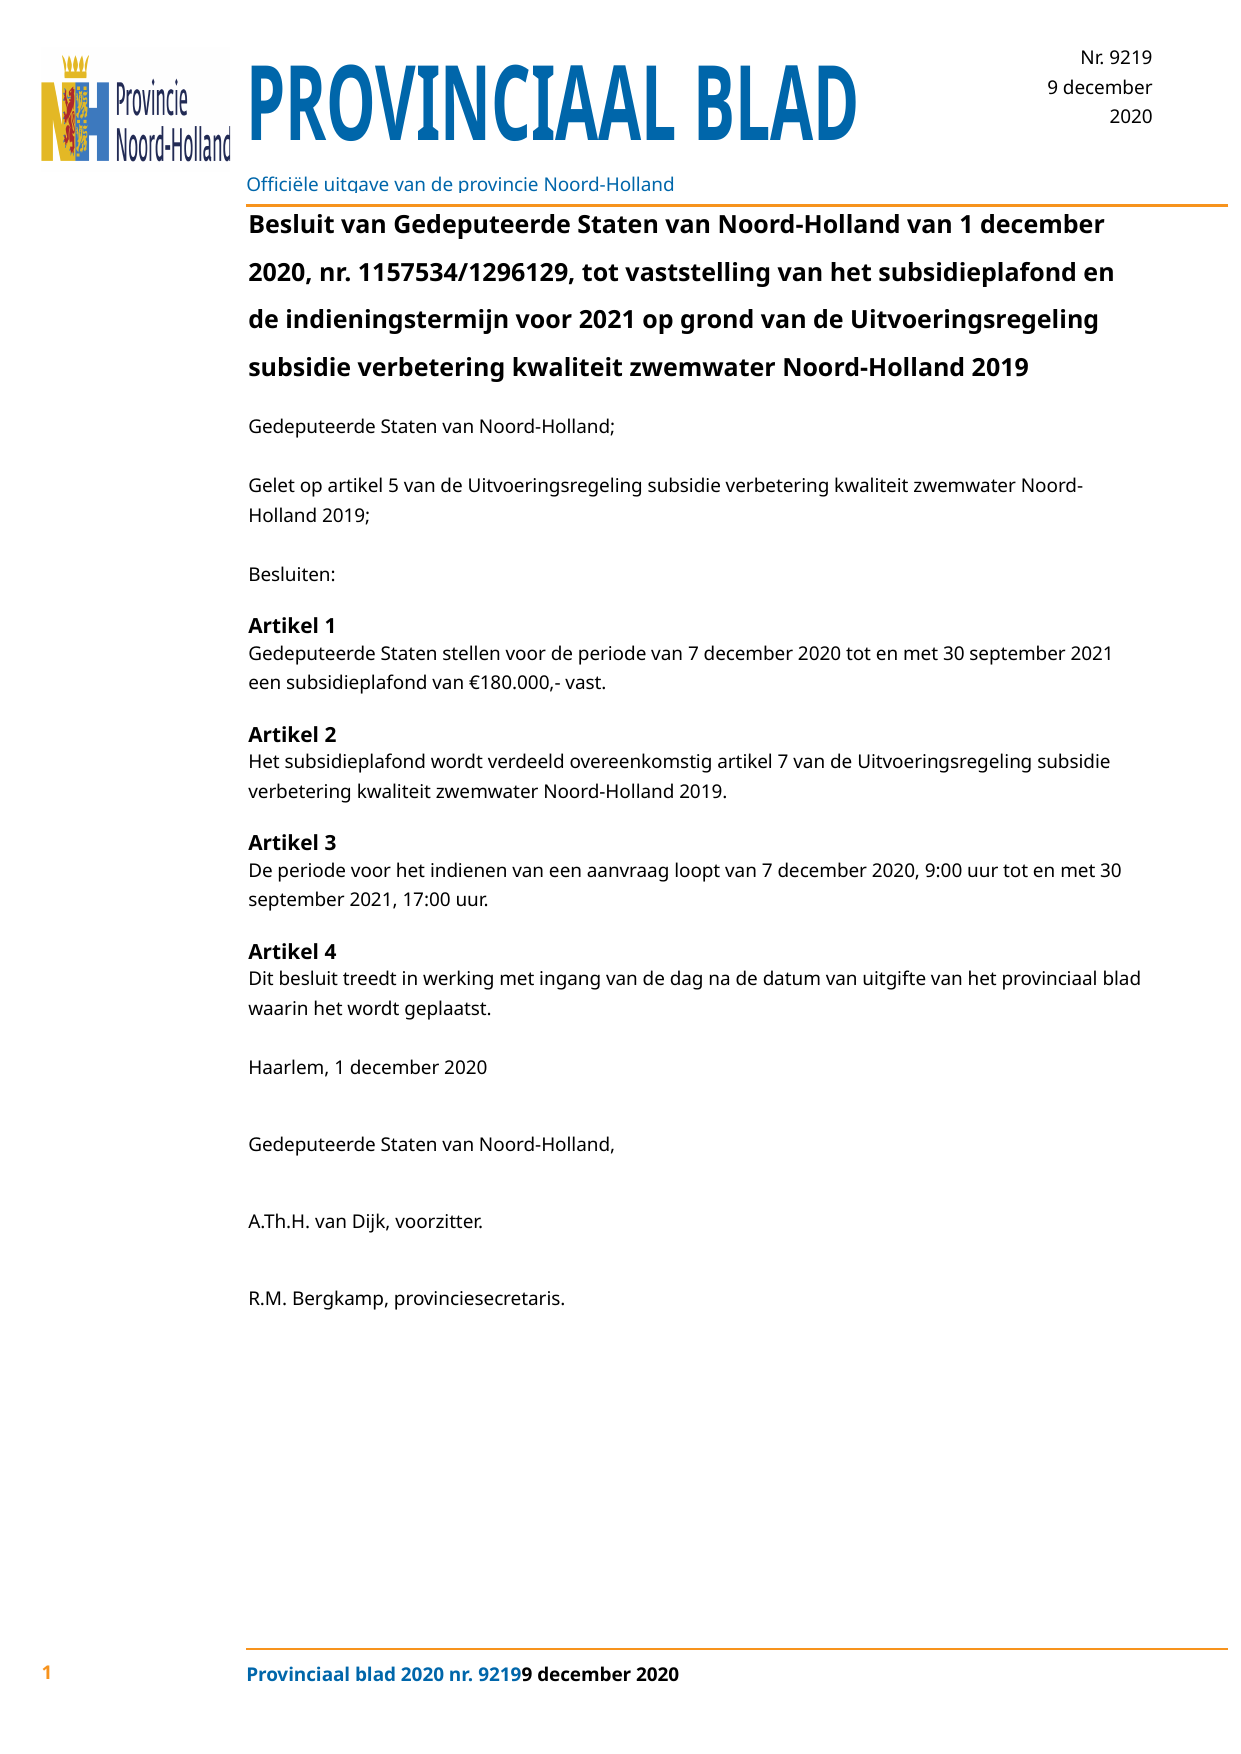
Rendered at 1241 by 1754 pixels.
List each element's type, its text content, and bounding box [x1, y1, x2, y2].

text De periode voor het indienen van een aanvraag loopt van 7 december 2020, 9:00 uur tot en met 30 september 2021, 17:00 uur. [248, 857, 1152, 912]
text Besluit van Gedeputeerde Staten van Noord-Holland van 1 december 2020, nr. 1157534/1296129, tot vaststelling van het subsidieplafond en de indieningstermijn voor 2021 op grond van de Uitvoeringsregeling subsidie verbetering kwaliteit zwemwater Noord-Holland 2019 [248, 207, 1152, 384]
text Besluiten: [248, 561, 1152, 587]
text Artikel 1 [248, 611, 1152, 640]
text Dit besluit treedt in werking met ingang van de dag na de datum van uitgifte van het provinciaal blad waarin het wordt geplaatst. [248, 965, 1152, 1021]
text Gedeputeerde Staten van Noord-Holland, [248, 1131, 1152, 1157]
text Artikel 4 [248, 937, 1152, 965]
text Gelet op artikel 5 van de Uitvoeringsregeling subsidie verbetering kwaliteit zwemwater Noord-Holland 2019; [248, 472, 1152, 528]
text Gedeputeerde Staten van Noord-Holland; [248, 413, 1152, 439]
text Haarlem, 1 december 2020 [248, 1054, 1152, 1080]
text R.M. Bergkamp, provinciesecretaris. [248, 1286, 1152, 1311]
text Gedeputeerde Staten stellen voor de periode van 7 december 2020 tot en met 30 september 2021 een subsidieplafond van €180.000,- vast. [248, 640, 1152, 695]
text A.Th.H. van Dijk, voorzitter. [248, 1208, 1152, 1234]
picture [41, 47, 231, 172]
text Artikel 3 [248, 828, 1152, 857]
text Het subsidieplafond wordt verdeeld overeenkomstig artikel 7 van de Uitvoeringsregeling subsidie verbetering kwaliteit zwemwater Noord-Holland 2019. [248, 748, 1152, 804]
text Artikel 2 [248, 720, 1152, 748]
